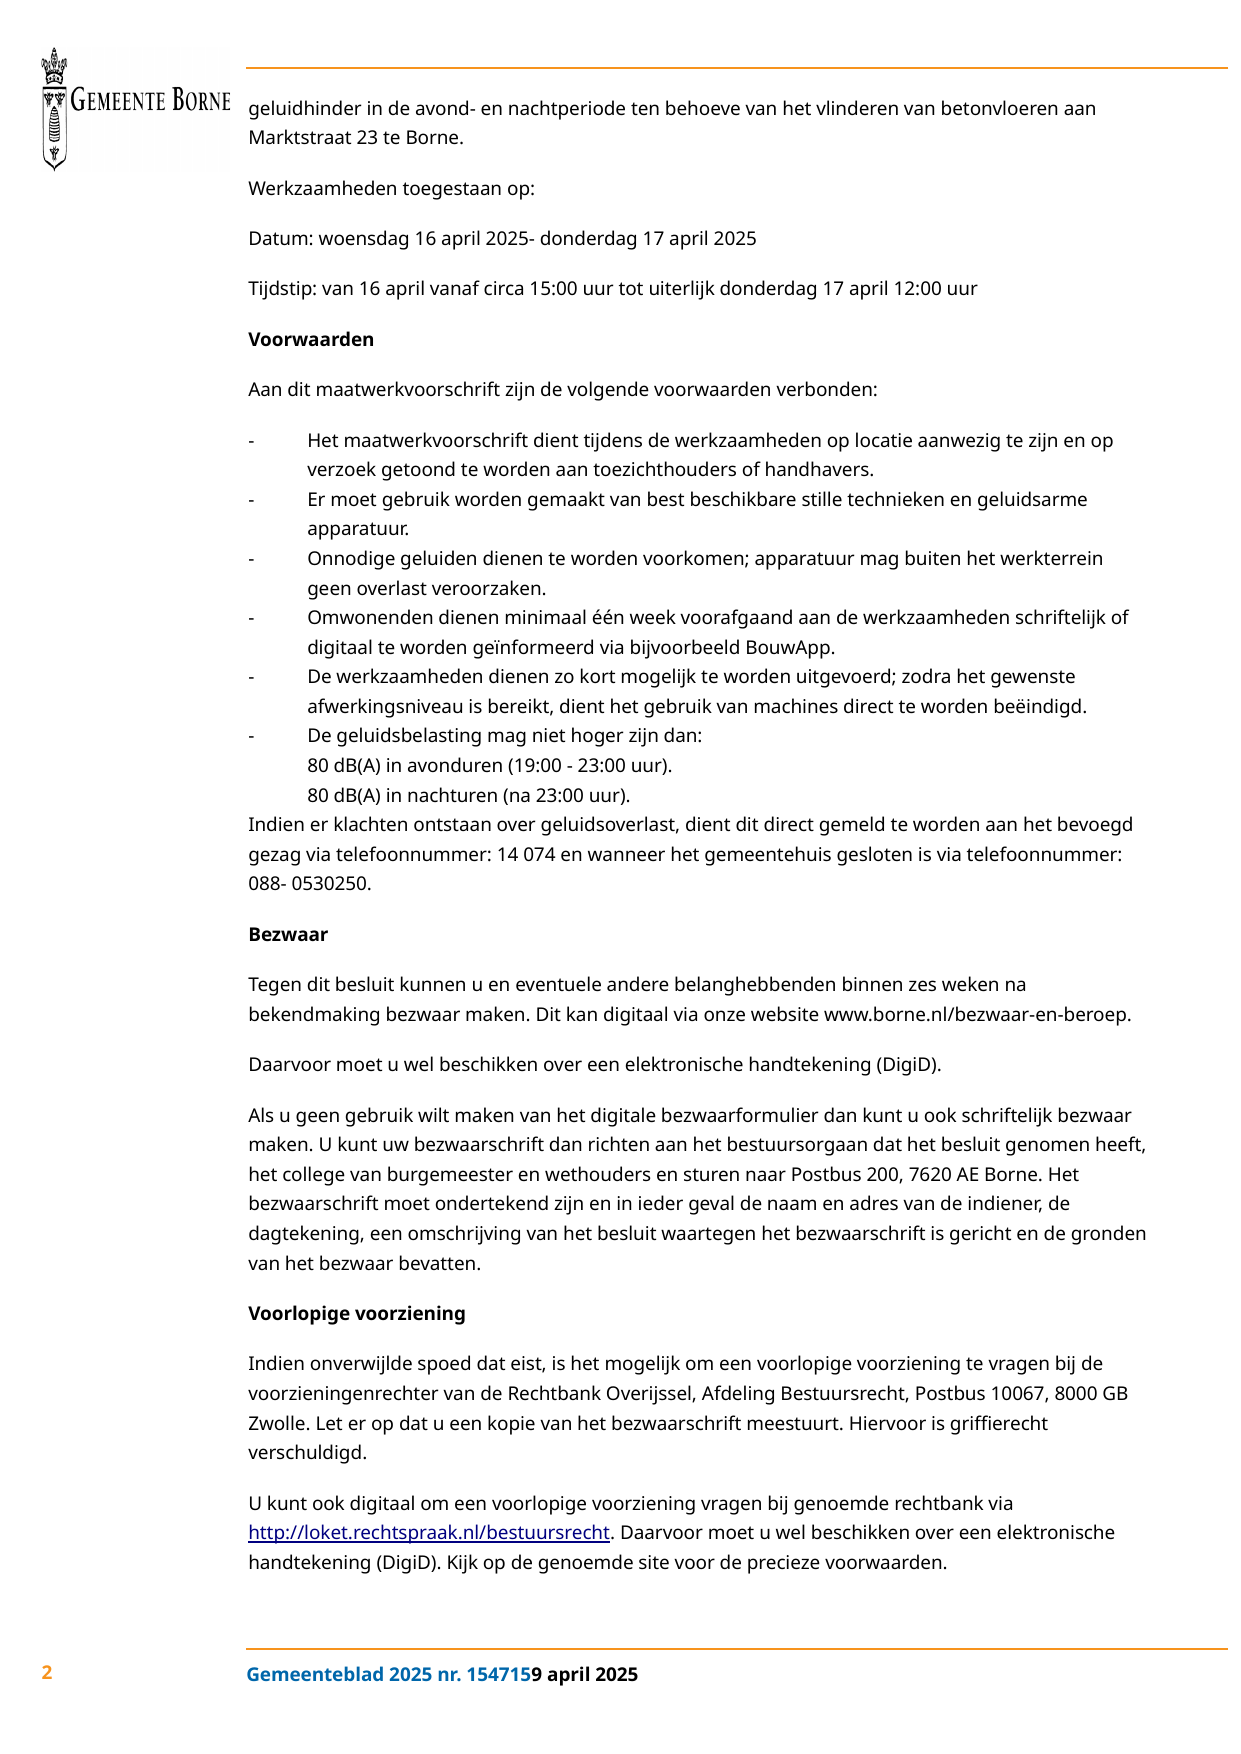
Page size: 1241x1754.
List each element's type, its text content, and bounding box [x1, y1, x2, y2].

text Aan dit maatwerkvoorschrift zijn de volgende voorwaarden verbonden: [248, 376, 1152, 402]
list Er moet gebruik worden gemaakt van best beschikbare stille technieken en geluidsarme apparatuur. [248, 486, 1152, 541]
text Werkzaamheden toegestaan op: [248, 175, 1152, 201]
text Daarvoor moet u wel beschikken over een elektronische handtekening (DigiD). [248, 1051, 1152, 1077]
list De werkzaamheden dienen zo kort mogelijk te worden uitgevoerd; zodra het gewenste afwerkingsniveau is bereikt, dient het gebruik van machines direct te worden beëindigd. [248, 663, 1152, 719]
list De geluidsbelasting mag niet hoger zijn dan: [248, 723, 1152, 748]
text Tegen dit besluit kunnen u en eventuele andere belanghebbenden binnen zes weken na bekendmaking bezwaar maken. Dit kan digitaal via onze website www.borne.nl/bezwaar-en-beroep. [248, 971, 1152, 1027]
text Datum: woensdag 16 april 2025- donderdag 17 april 2025 [248, 225, 1152, 251]
list 80 dB(A) in avonduren (19:00 - 23:00 uur). [248, 752, 1152, 778]
text geluidhinder in de avond- en nachtperiode ten behoeve van het vlinderen van betonvloeren aan Marktstraat 23 te Borne. [248, 95, 1152, 150]
list 80 dB(A) in nachturen (na 23:00 uur). [248, 782, 1152, 808]
text Als u geen gebruik wilt maken van het digitale bezwaarformulier dan kunt u ook schriftelijk bezwaar maken. U kunt uw bezwaarschrift dan richten aan het bestuursorgaan dat het besluit genomen heeft, het college van burgemeester en wethouders en sturen naar Postbus 200, 7620 AE Borne. Het bezwaarschrift moet ondertekend zijn en in ieder geval de naam en adres van de indiener, de dagtekening, een omschrijving van het besluit waartegen het bezwaarschrift is gericht en de gronden van het bezwaar bevatten. [248, 1102, 1152, 1276]
picture [41, 47, 231, 172]
text Voorlopige voorziening [248, 1300, 1152, 1326]
list Het maatwerkvoorschrift dient tijdens de werkzaamheden op locatie aanwezig te zijn en op verzoek getoond te worden aan toezichthouders of handhavers. [248, 427, 1152, 482]
list Onnodige geluiden dienen te worden voorkomen; apparatuur mag buiten het werkterrein geen overlast veroorzaken. [248, 545, 1152, 601]
text Tijdstip: van 16 april vanaf circa 15:00 uur tot uiterlijk donderdag 17 april 12:00 uur [248, 276, 1152, 301]
list Omwonenden dienen minimaal één week voorafgaand aan de werkzaamheden schriftelijk of digitaal te worden geïnformeerd via bijvoorbeeld BouwApp. [248, 604, 1152, 660]
text Indien onverwijlde spoed dat eist, is het mogelijk om een voorlopige voorziening te vragen bij de voorzieningenrechter van de Rechtbank Overijssel, Afdeling Bestuursrecht, Postbus 10067, 8000 GB Zwolle. Let er op dat u een kopie van het bezwaarschrift meestuurt. Hiervoor is griffierecht verschuldigd. [248, 1351, 1152, 1465]
text Voorwaarden [248, 326, 1152, 352]
text Indien er klachten ontstaan over geluidsoverlast, dient dit direct gemeld te worden aan het bevoegd gezag via telefoonnummer: 14 074 en wanneer het gemeentehuis gesloten is via telefoonnummer: 088- 0530250. [248, 811, 1152, 896]
text Bezwaar [248, 921, 1152, 947]
text U kunt ook digitaal om een voorlopige voorziening vragen bij genoemde rechtbank via http://loket.rechtspraak.nl/bestuursrecht. Daarvoor moet u wel beschikken over een elektronische handtekening (DigiD). Kijk op de genoemde site voor de precieze voorwaarden. [248, 1490, 1152, 1575]
